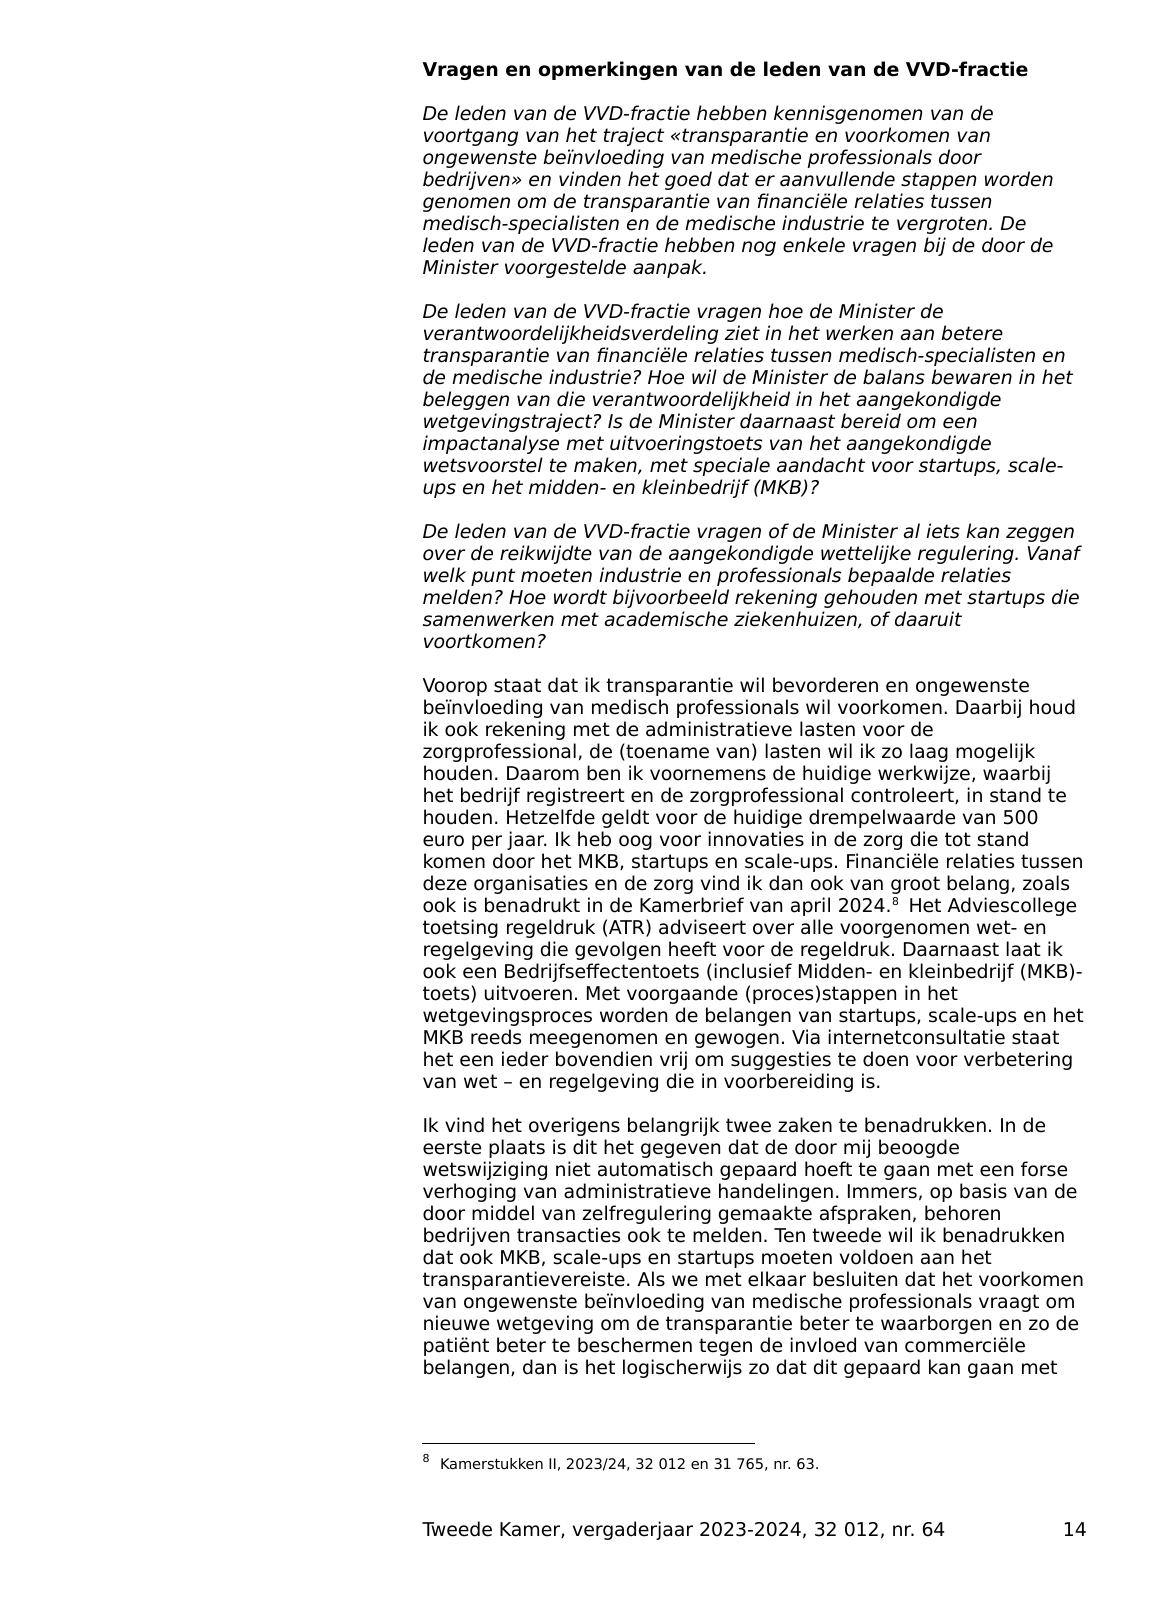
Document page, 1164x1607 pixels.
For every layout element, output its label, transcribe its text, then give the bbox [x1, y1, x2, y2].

text De leden van de VVD-fractie hebben kennisgenomen van de voortgang van het traject «transparantie en voorkomen van ongewenste beïnvloeding van medische professionals door bedrijven» en vinden het goed dat er aanvullende stappen worden genomen om de transparantie van financiële relaties tussen medisch-specialisten en de medische industrie te vergroten. De leden van de VVD-fractie hebben nog enkele vragen bij de door de Minister voorgestelde aanpak. [422, 103, 1087, 279]
subtitle Vragen en opmerkingen van de leden van de VVD-fractie [422, 59, 1087, 81]
text Ik vind het overigens belangrijk twee zaken te benadrukken. In de eerste plaats is dit het gegeven dat de door mij beoogde wetswijziging niet automatisch gepaard hoeft te gaan met een forse verhoging van administratieve handelingen. Immers, op basis van de door middel van zelfregulering gemaakte afspraken, behoren bedrijven transacties ook te melden. Ten tweede wil ik benadrukken dat ook MKB, scale-ups en startups moeten voldoen aan het transparantievereiste. Als we met elkaar besluiten dat het voorkomen van ongewenste beïnvloeding van medische professionals vraagt om nieuwe wetgeving om de transparantie beter te waarborgen en zo de patiënt beter te beschermen tegen de invloed van commerciële belangen, dan is het logischerwijs zo dat dit gepaard kan gaan met [422, 1115, 1087, 1379]
text De leden van de VVD-fractie vragen hoe de Minister de verantwoordelijkheidsverdeling ziet in het werken aan betere transparantie van financiële relaties tussen medisch-specialisten en de medische industrie? Hoe wil de Minister de balans bewaren in het beleggen van die verantwoordelijkheid in het aangekondigde wetgevingstraject? Is de Minister daarnaast bereid om een impactanalyse met uitvoeringstoets van het aangekondigde wetsvoorstel te maken, met speciale aandacht voor startups, scale-ups en het midden- en kleinbedrijf (MKB)? [422, 301, 1087, 499]
text Kamerstukken II, 2023/24, 32 012 en 31 765, nr. 63. [422, 1452, 1087, 1474]
text De leden van de VVD-fractie vragen of de Minister al iets kan zeggen over de reikwijdte van de aangekondigde wettelijke regulering. Vanaf welk punt moeten industrie en professionals bepaalde relaties melden? Hoe wordt bijvoorbeeld rekening gehouden met startups die samenwerken met academische ziekenhuizen, of daaruit voortkomen? [422, 521, 1087, 653]
text Voorop staat dat ik transparantie wil bevorderen en ongewenste beïnvloeding van medisch professionals wil voorkomen. Daarbij houd ik ook rekening met de administratieve lasten voor de zorgprofessional, de (toename van) lasten wil ik zo laag mogelijk houden. Daarom ben ik voornemens de huidige werkwijze, waarbij het bedrijf registreert en de zorgprofessional controleert, in stand te houden. Hetzelfde geldt voor de huidige drempelwaarde van 500 euro per jaar. Ik heb oog voor innovaties in de zorg die tot stand komen door het MKB, startups en scale-ups. Financiële relaties tussen deze organisaties en de zorg vind ik dan ook van groot belang, zoals ook is benadrukt in de Kamerbrief van april 2024. Het Adviescollege toetsing regeldruk (ATR) adviseert over alle voorgenomen wet- en regelgeving die gevolgen heeft voor de regeldruk. Daarnaast laat ik ook een Bedrijfseffectentoets (inclusief Midden- en kleinbedrijf (MKB)-toets) uitvoeren. Met voorgaande (proces)stappen in het wetgevingsproces worden de belangen van startups, scale-ups en het MKB reeds meegenomen en gewogen. Via internetconsultatie staat het een ieder bovendien vrij om suggesties te doen voor verbetering van wet – en regelgeving die in voorbereiding is. [422, 675, 1087, 1093]
